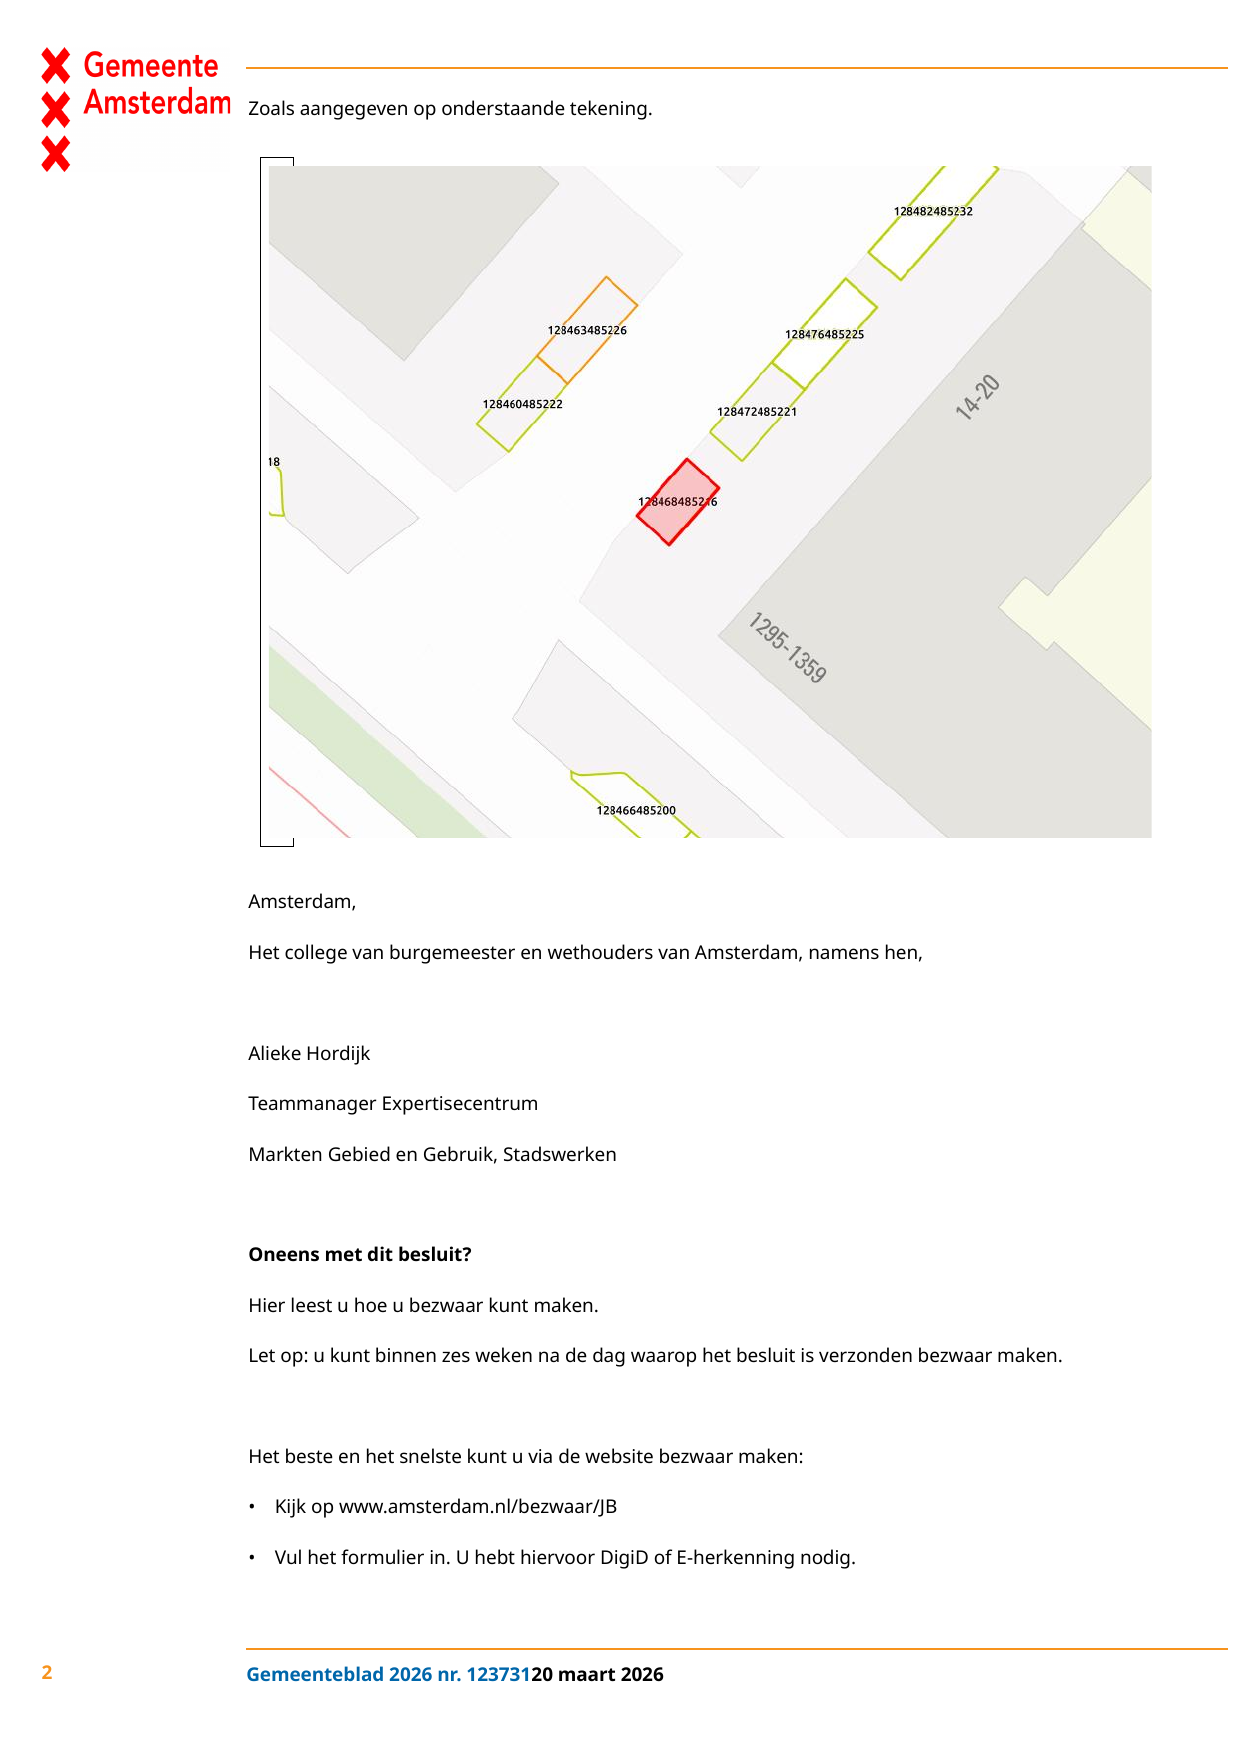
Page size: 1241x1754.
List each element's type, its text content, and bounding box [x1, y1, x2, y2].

text Het beste en het snelste kunt u via de website bezwaar maken: [248, 1443, 1152, 1469]
text Alieke Hordijk [248, 1040, 1152, 1066]
text Let op: u kunt binnen zes weken na de dag waarop het besluit is verzonden bezwaar maken. [248, 1342, 1152, 1368]
text Hier leest u hoe u bezwaar kunt maken. [248, 1292, 1152, 1318]
picture [41, 47, 231, 172]
text • Vul het formulier in. U hebt hiervoor DigiD of E-herkenning nodig. [248, 1544, 1152, 1570]
text • Kijk op www.amsterdam.nl/bezwaar/JB [248, 1494, 1152, 1519]
text Zoals aangegeven op onderstaande tekening. [248, 95, 1152, 121]
text Oneens met dit besluit? [248, 1242, 1152, 1267]
text Teammanager Expertisecentrum [248, 1090, 1152, 1116]
text Het college van burgemeester en wethouders van Amsterdam, namens hen, [248, 939, 1152, 965]
picture [268, 166, 1152, 838]
text Amsterdam, [248, 889, 1152, 914]
text Markten Gebied en Gebruik, Stadswerken [248, 1141, 1152, 1166]
